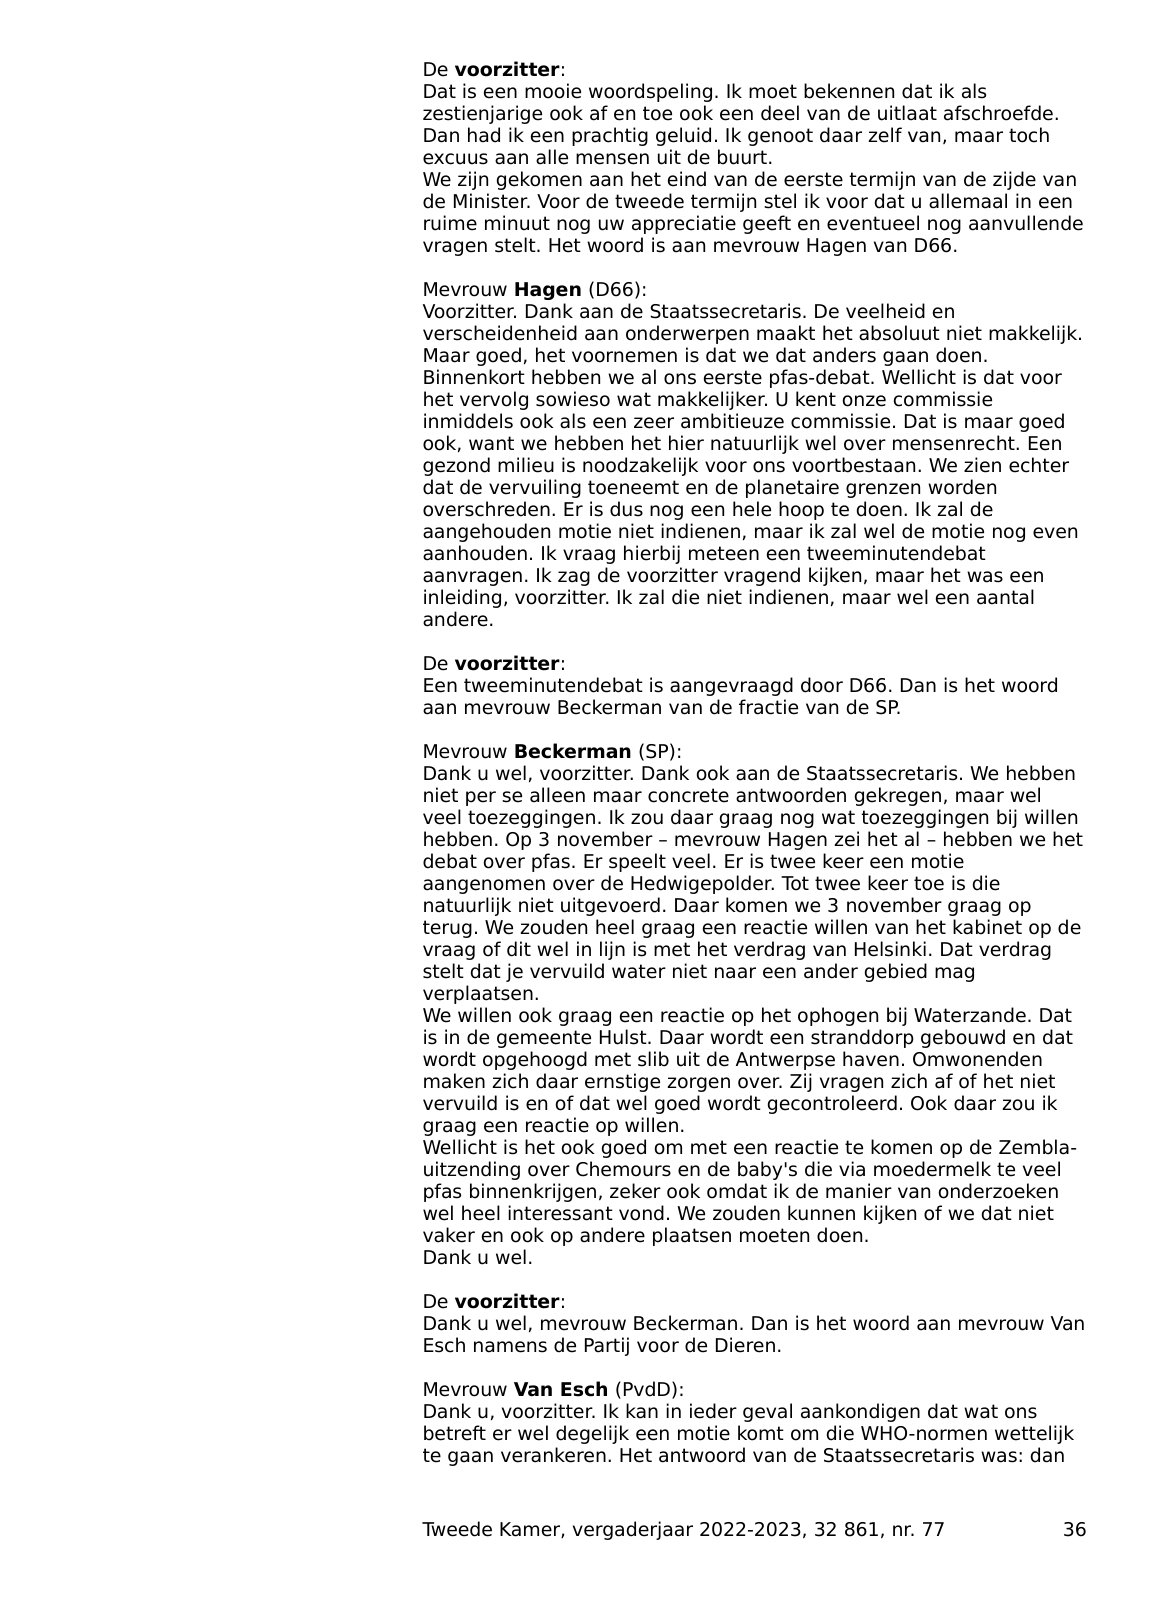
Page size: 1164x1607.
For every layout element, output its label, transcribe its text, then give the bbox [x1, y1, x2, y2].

text We zijn gekomen aan het eind van de eerste termijn van de zijde van de Minister. Voor de tweede termijn stel ik voor dat u allemaal in een ruime minuut nog uw appreciatie geeft en eventueel nog aanvullende vragen stelt. Het woord is aan mevrouw Hagen van D66. [422, 169, 1087, 257]
text Voorzitter. Dank aan de Staatssecretaris. De veelheid en verscheidenheid aan onderwerpen maakt het absoluut niet makkelijk. Maar goed, het voornemen is dat we dat anders gaan doen. Binnenkort hebben we al ons eerste pfas-debat. Wellicht is dat voor het vervolg sowieso wat makkelijker. U kent onze commissie inmiddels ook als een zeer ambitieuze commissie. Dat is maar goed ook, want we hebben het hier natuurlijk wel over mensenrecht. Een gezond milieu is noodzakelijk voor ons voortbestaan. We zien echter dat de vervuiling toeneemt en de planetaire grenzen worden overschreden. Er is dus nog een hele hoop te doen. Ik zal de aangehouden motie niet indienen, maar ik zal wel de motie nog even aanhouden. Ik vraag hierbij meteen een tweeminutendebat aanvragen. Ik zag de voorzitter vragend kijken, maar het was een inleiding, voorzitter. Ik zal die niet indienen, maar wel een aantal andere. [422, 301, 1087, 631]
text Een tweeminutendebat is aangevraagd door D66. Dan is het woord aan mevrouw Beckerman van de fractie van de SP. [422, 675, 1087, 719]
text Dank u wel, mevrouw Beckerman. Dan is het woord aan mevrouw Van Esch namens de Partij voor de Dieren. [422, 1313, 1087, 1357]
text Dat is een mooie woordspeling. Ik moet bekennen dat ik als zestienjarige ook af en toe ook een deel van de uitlaat afschroefde. Dan had ik een prachtig geluid. Ik genoot daar zelf van, maar toch excuus aan alle mensen uit de buurt. [422, 81, 1087, 169]
text Mevrouw Van Esch (PvdD): [422, 1379, 1087, 1401]
text Dank u wel, voorzitter. Dank ook aan de Staatssecretaris. We hebben niet per se alleen maar concrete antwoorden gekregen, maar wel veel toezeggingen. Ik zou daar graag nog wat toezeggingen bij willen hebben. Op 3 november – mevrouw Hagen zei het al – hebben we het debat over pfas. Er speelt veel. Er is twee keer een motie aangenomen over de Hedwigepolder. Tot twee keer toe is die natuurlijk niet uitgevoerd. Daar komen we 3 november graag op terug. We zouden heel graag een reactie willen van het kabinet op de vraag of dit wel in lijn is met het verdrag van Helsinki. Dat verdrag stelt dat je vervuild water niet naar een ander gebied mag verplaatsen. [422, 763, 1087, 1005]
text Wellicht is het ook goed om met een reactie te komen op de Zembla-uitzending over Chemours en de baby's die via moedermelk te veel pfas binnenkrijgen, zeker ook omdat ik de manier van onderzoeken wel heel interessant vond. We zouden kunnen kijken of we dat niet vaker en ook op andere plaatsen moeten doen. [422, 1137, 1087, 1247]
text Dank u, voorzitter. Ik kan in ieder geval aankondigen dat wat ons betreft er wel degelijk een motie komt om die WHO-normen wettelijk te gaan verankeren. Het antwoord van de Staatssecretaris was: dan [422, 1401, 1087, 1467]
text We willen ook graag een reactie op het ophogen bij Waterzande. Dat is in de gemeente Hulst. Daar wordt een stranddorp gebouwd en dat wordt opgehoogd met slib uit de Antwerpse haven. Omwonenden maken zich daar ernstige zorgen over. Zij vragen zich af of het niet vervuild is en of dat wel goed wordt gecontroleerd. Ook daar zou ik graag een reactie op willen. [422, 1005, 1087, 1137]
text Mevrouw Hagen (D66): [422, 279, 1087, 301]
text De voorzitter: [422, 59, 1087, 81]
text De voorzitter: [422, 653, 1087, 675]
text Dank u wel. [422, 1247, 1087, 1268]
text De voorzitter: [422, 1291, 1087, 1313]
text Mevrouw Beckerman (SP): [422, 741, 1087, 763]
